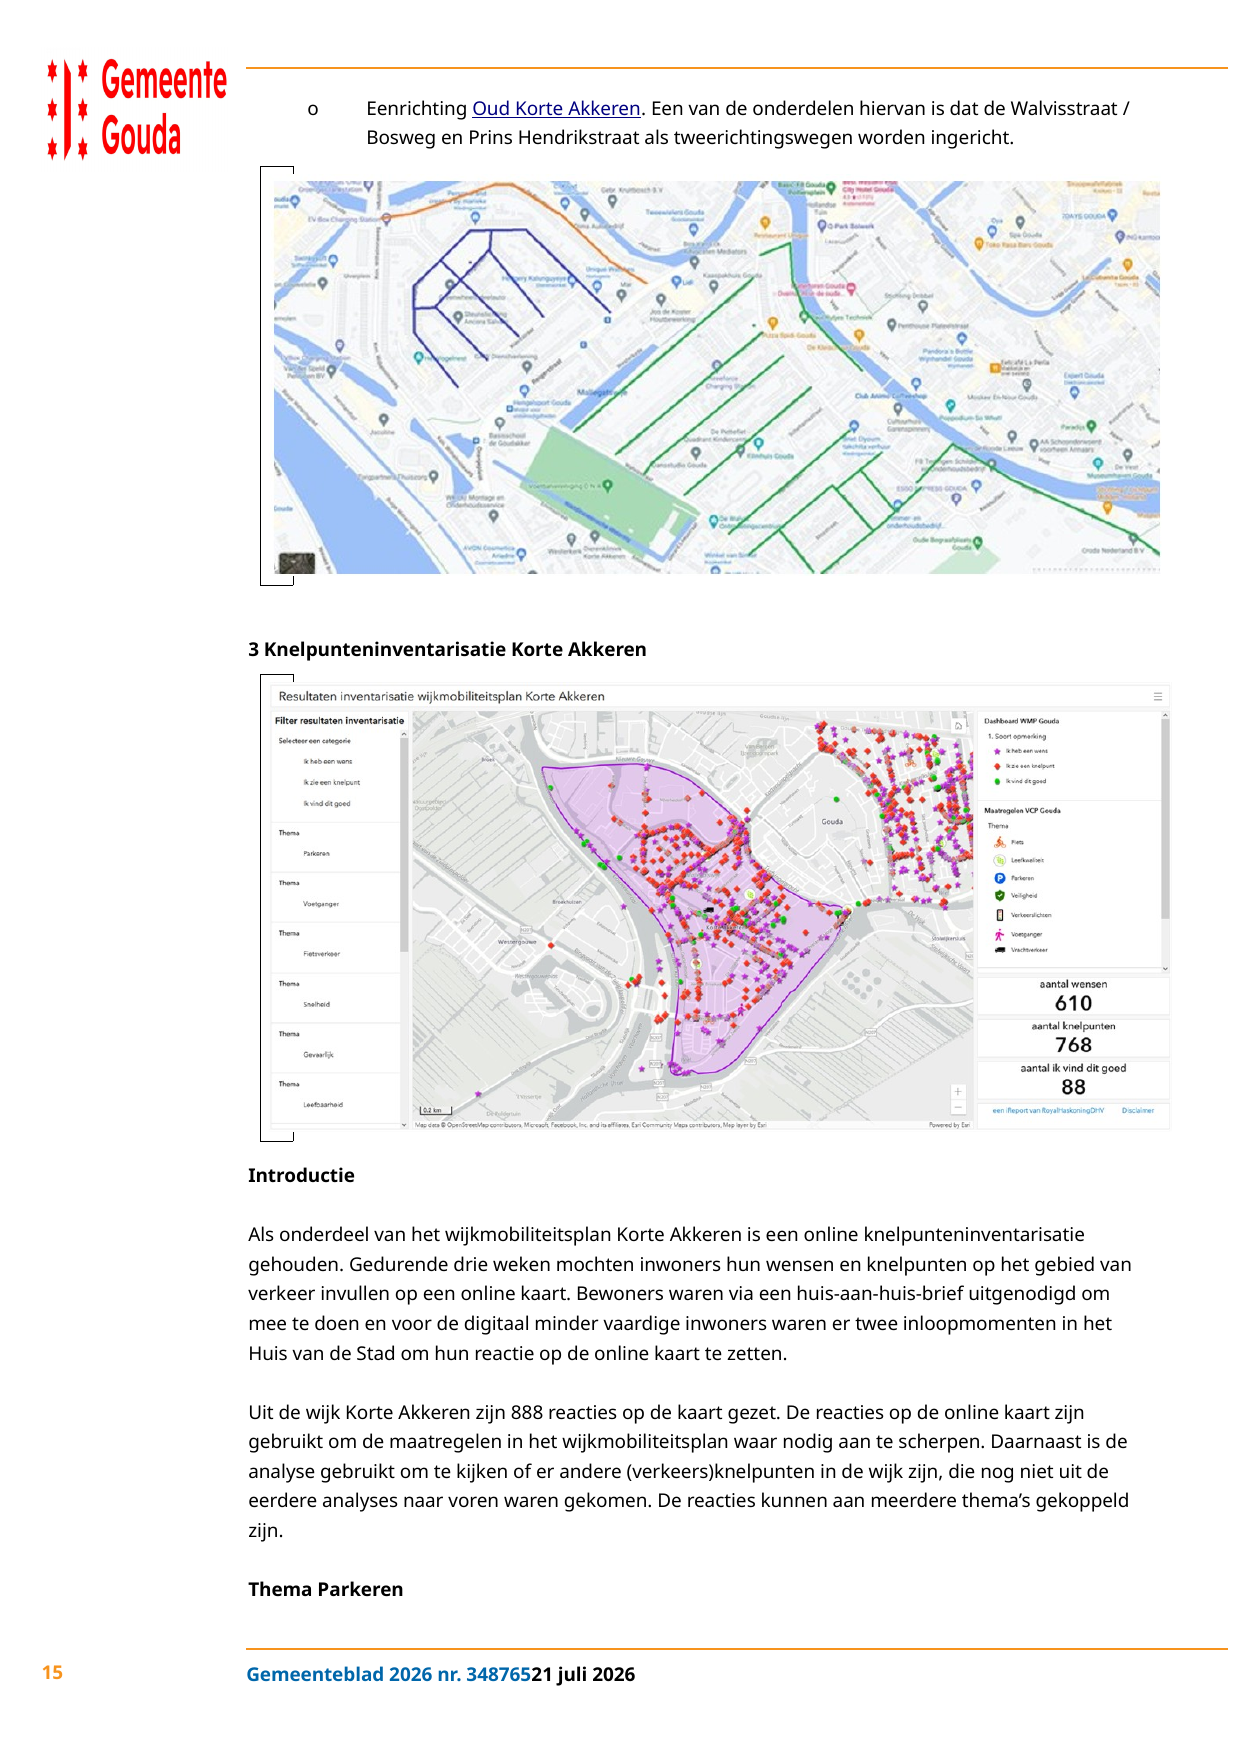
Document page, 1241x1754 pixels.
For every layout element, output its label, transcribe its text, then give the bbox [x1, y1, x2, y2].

text Als onderdeel van het wijkmobiliteitsplan Korte Akkeren is een online knelpunteninventarisatie gehouden. Gedurende drie weken mochten inwoners hun wensen en knelpunten op het gebied van verkeer invullen op een online kaart. Bewoners waren via een huis-aan-huis-brief uitgenodigd om mee te doen en voor de digitaal minder vaardige inwoners waren er twee inloopmomenten in het Huis van de Stad om hun reactie op de online kaart te zetten. [248, 1221, 1152, 1366]
text 3 Knelpunteninventarisatie Korte Akkeren [248, 636, 1152, 662]
picture [268, 174, 1173, 576]
text Thema Parkeren [248, 1576, 1152, 1602]
picture [41, 47, 231, 172]
text Uit de wijk Korte Akkeren zijn 888 reacties op de kaart gezet. De reacties op de online kaart zijn gebruikt om de maatregelen in het wijkmobiliteitsplan waar nodig aan te scherpen. Daarnaast is de analyse gebruikt om te kijken of er andere (verkeers)knelpunten in de wijk zijn, die nog niet uit de eerdere analyses naar voren waren gekomen. De reacties kunnen aan meerdere thema’s gekoppeld zijn. [248, 1399, 1152, 1543]
picture [268, 682, 1173, 1132]
text Introductie [248, 1162, 1152, 1188]
list Eenrichting Oud Korte Akkeren. Een van de onderdelen hiervan is dat de Walvisstraat / Bosweg en Prins Hendrikstraat als tweerichtingswegen worden ingericht. [307, 95, 1152, 150]
